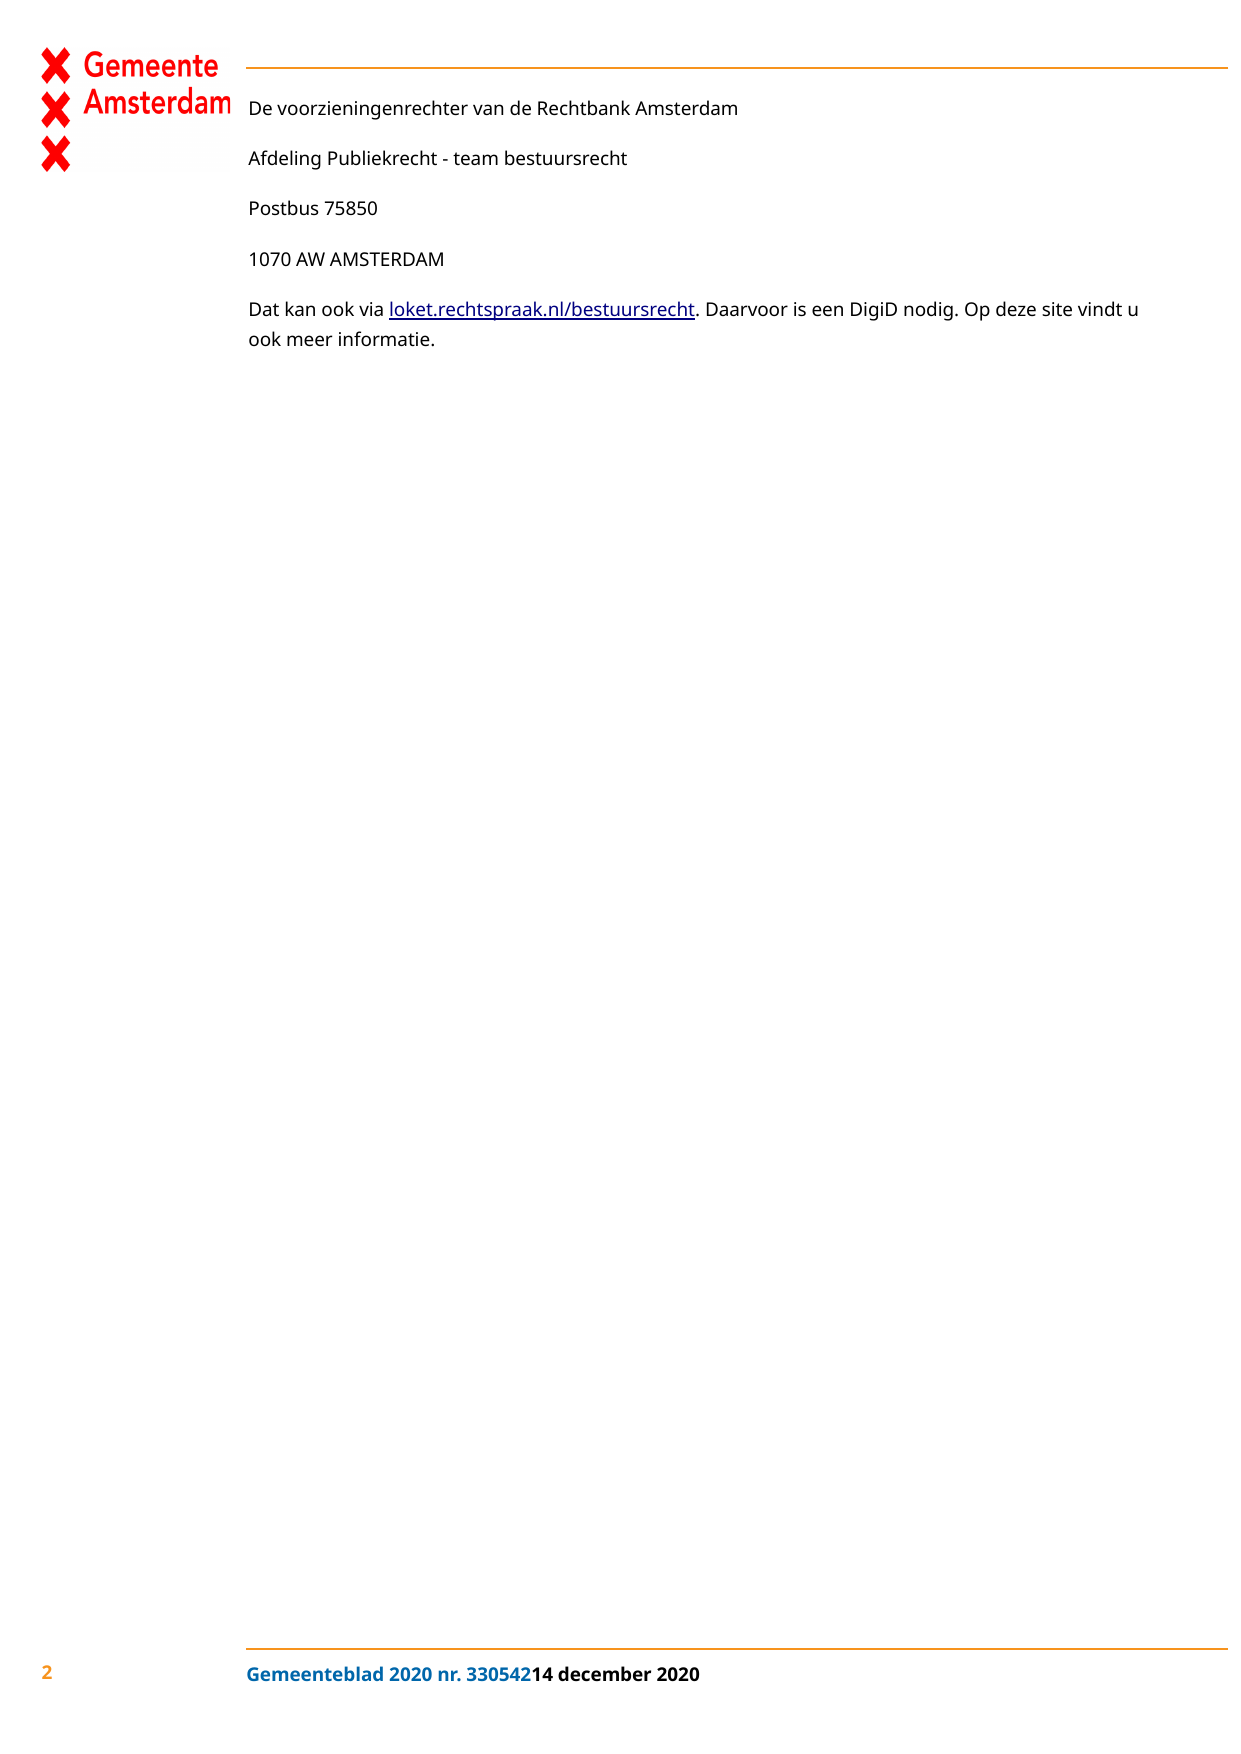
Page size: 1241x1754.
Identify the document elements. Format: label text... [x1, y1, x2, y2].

text De voorzieningenrechter van de Rechtbank Amsterdam [248, 95, 1152, 121]
text Dat kan ook via loket.rechtspraak.nl/bestuursrecht. Daarvoor is een DigiD nodig. Op deze site vindt u ook meer informatie. [248, 296, 1152, 352]
text Afdeling Publiekrecht - team bestuursrecht [248, 145, 1152, 171]
picture [41, 47, 231, 172]
text 1070 AW AMSTERDAM [248, 246, 1152, 272]
text Postbus 75850 [248, 196, 1152, 221]
